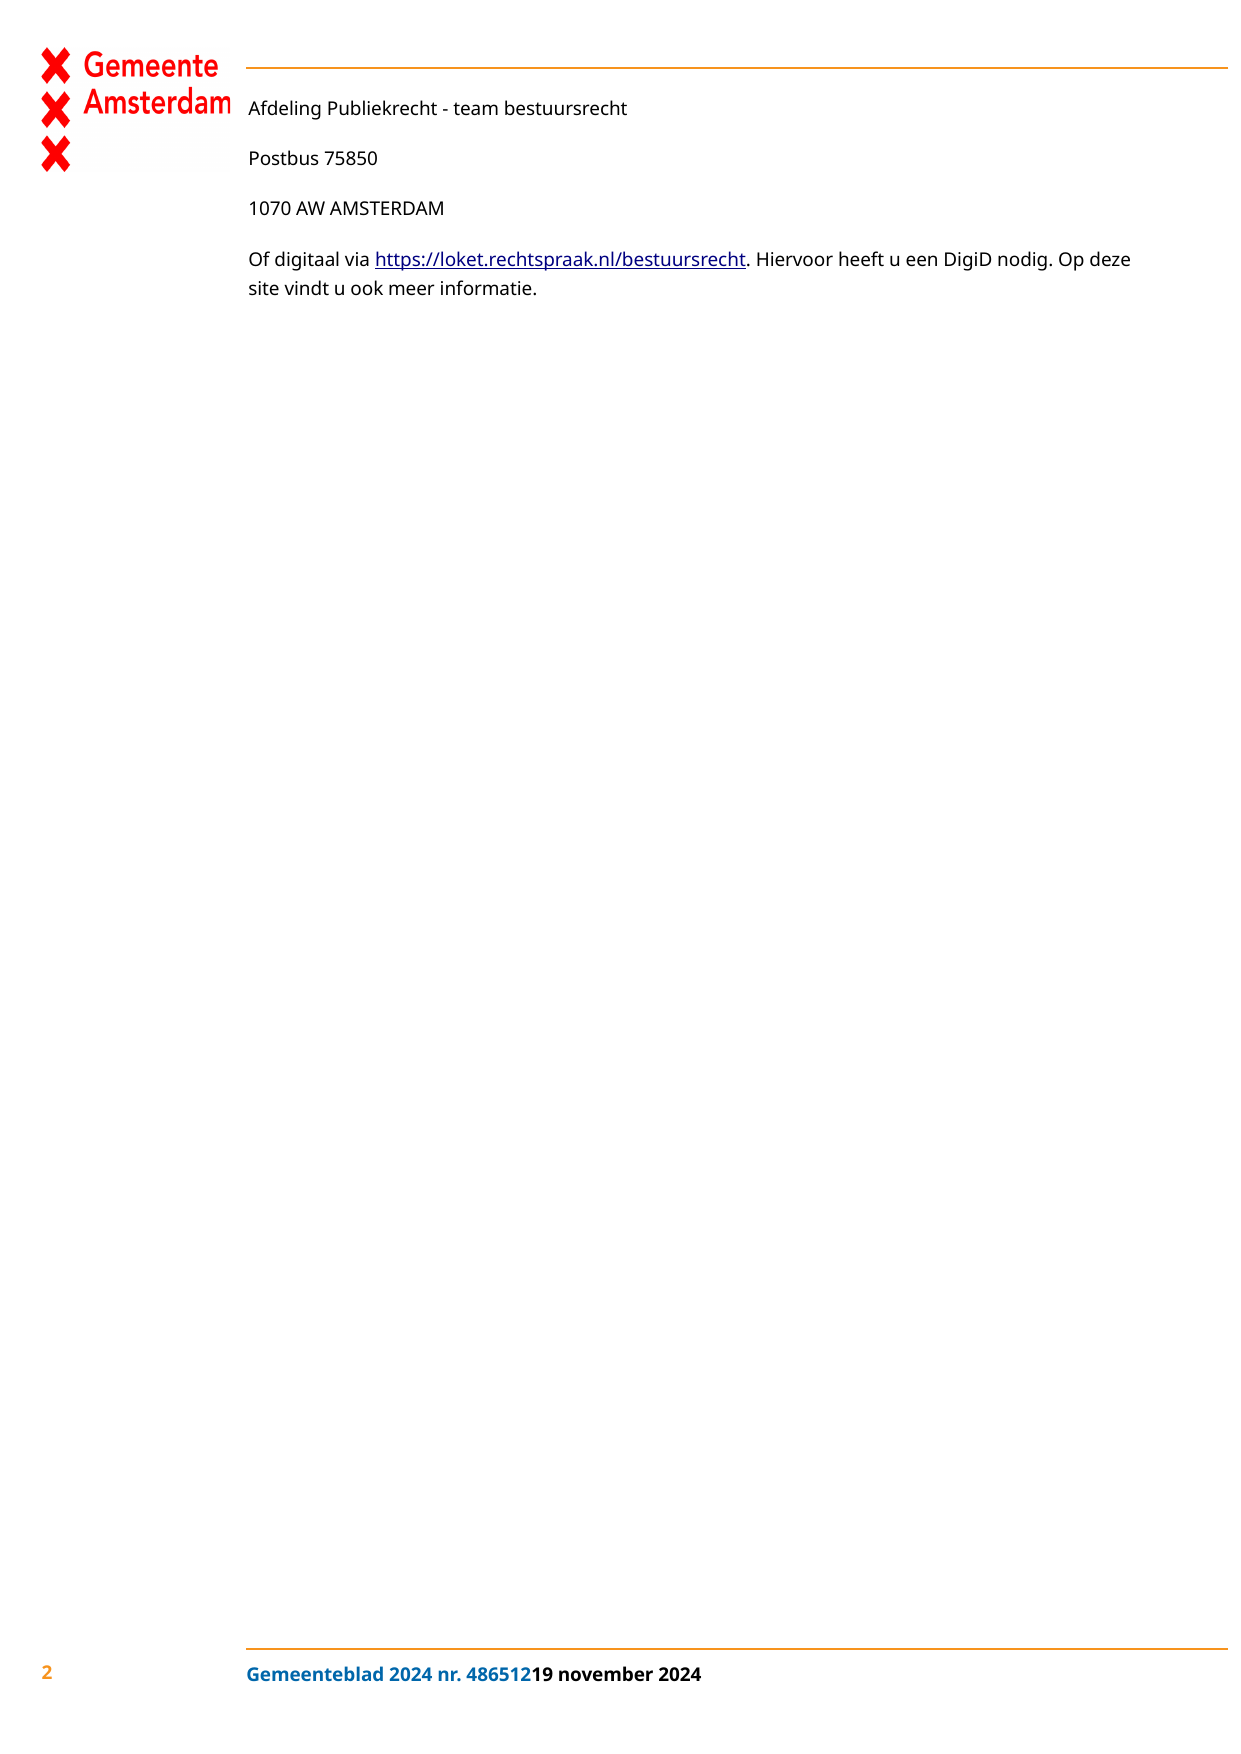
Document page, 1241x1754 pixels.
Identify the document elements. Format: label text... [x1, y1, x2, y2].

text Afdeling Publiekrecht - team bestuursrecht [248, 95, 1152, 121]
text 1070 AW AMSTERDAM [248, 196, 1152, 221]
text Postbus 75850 [248, 145, 1152, 171]
text Of digitaal via https://loket.rechtspraak.nl/bestuursrecht. Hiervoor heeft u een DigiD nodig. Op deze site vindt u ook meer informatie. [248, 246, 1152, 301]
picture [41, 47, 231, 172]
